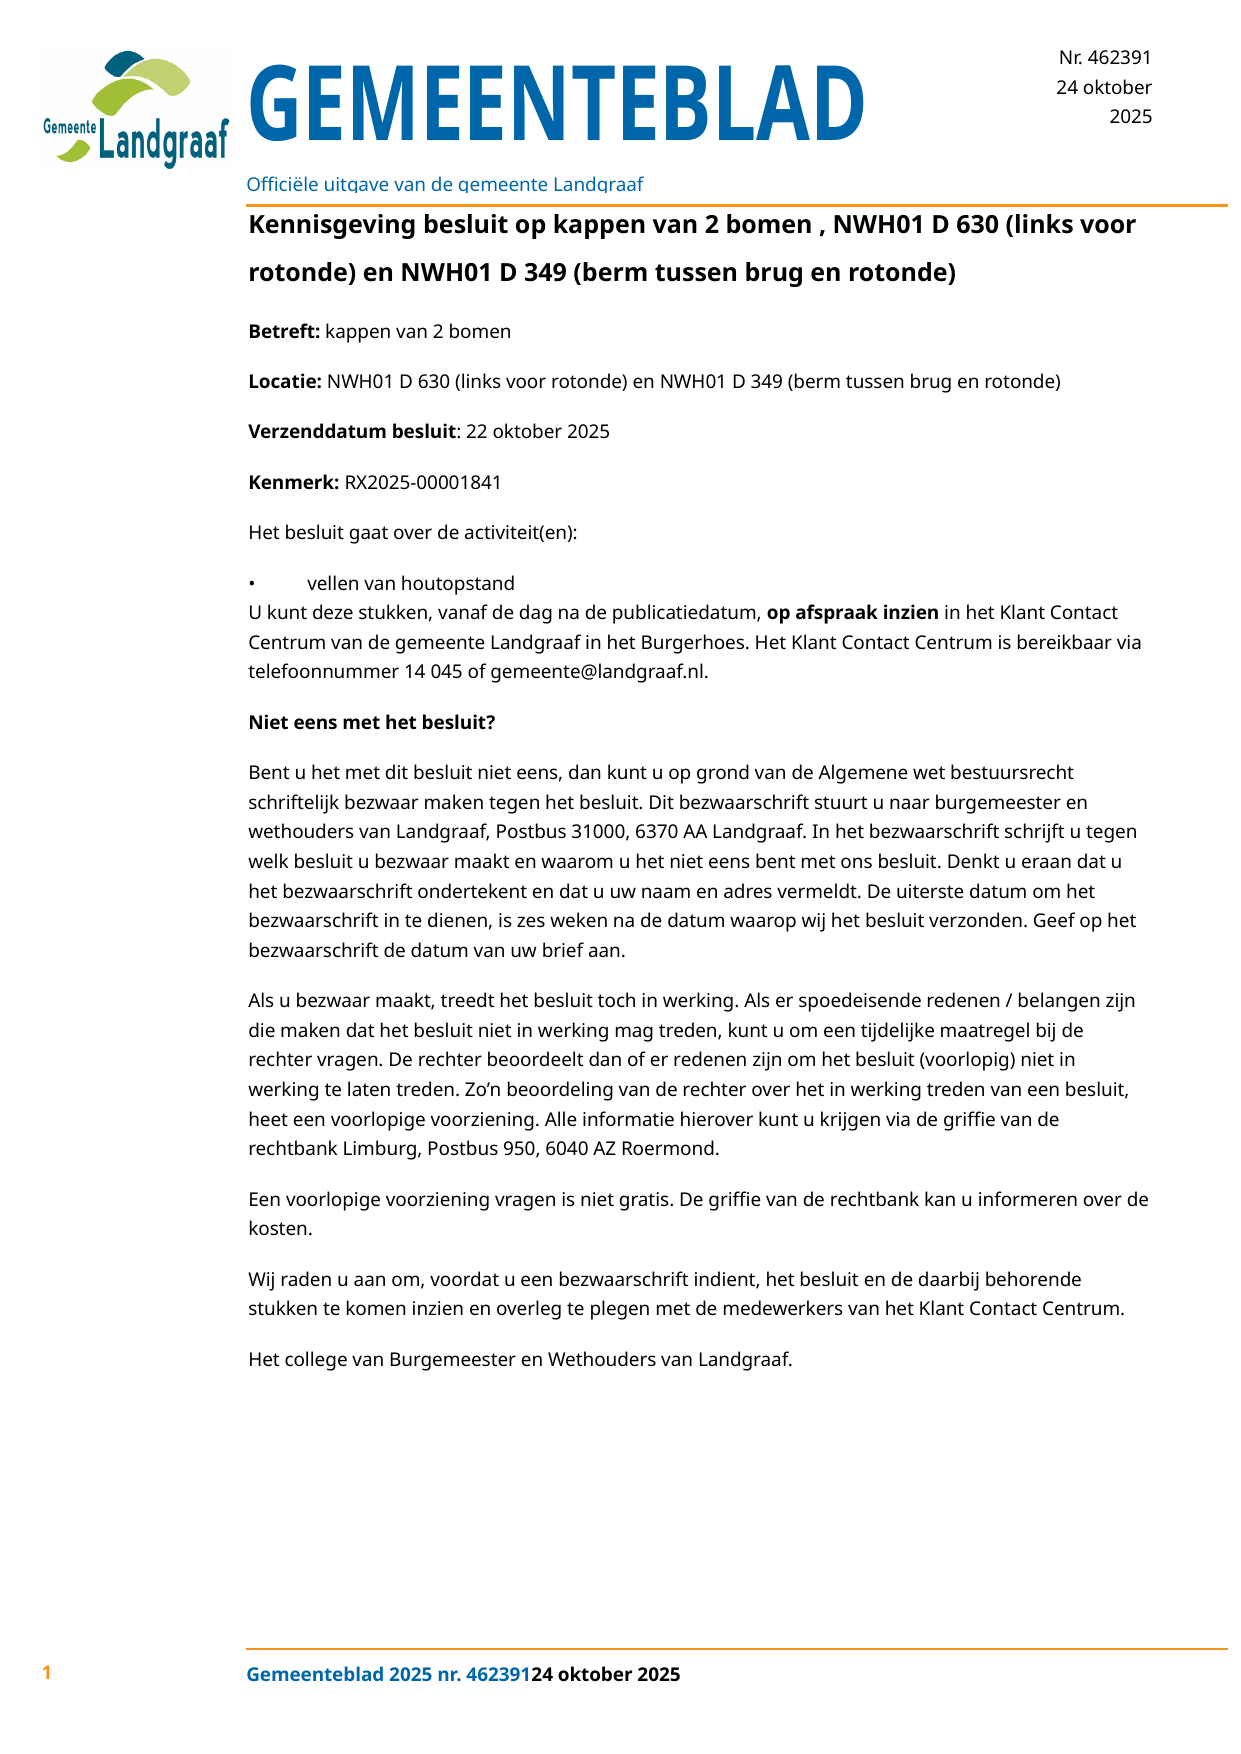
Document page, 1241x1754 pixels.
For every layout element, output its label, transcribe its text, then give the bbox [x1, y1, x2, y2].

text Bent u het met dit besluit niet eens, dan kunt u op grond van de Algemene wet bestuursrecht schriftelijk bezwaar maken tegen het besluit. Dit bezwaarschrift stuurt u naar burgemeester en wethouders van Landgraaf, Postbus 31000, 6370 AA Landgraaf. In het bezwaarschrift schrijft u tegen welk besluit u bezwaar maakt en waarom u het niet eens bent met ons besluit. Denkt u eraan dat u het bezwaarschrift ondertekent en dat u uw naam en adres vermeldt. De uiterste datum om het bezwaarschrift in te dienen, is zes weken na de datum waarop wij het besluit verzonden. Geef op het bezwaarschrift de datum van uw brief aan. [248, 759, 1152, 963]
picture [41, 47, 231, 172]
text Als u bezwaar maakt, treedt het besluit toch in werking. Als er spoedeisende redenen / belangen zijn die maken dat het besluit niet in werking mag treden, kunt u om een tijdelijke maatregel bij de rechter vragen. De rechter beoordeelt dan of er redenen zijn om het besluit (voorlopig) niet in werking te laten treden. Zo’n beoordeling van de rechter over het in werking treden van een besluit, heet een voorlopige voorziening. Alle informatie hierover kunt u krijgen via de griffie van de rechtbank Limburg, Postbus 950, 6040 AZ Roermond. [248, 987, 1152, 1161]
text U kunt deze stukken, vanaf de dag na de publicatiedatum, op afspraak inzien in het Klant Contact Centrum van de gemeente Landgraaf in het Burgerhoes. Het Klant Contact Centrum is bereikbaar via telefoonnummer 14 045 of gemeente@landgraaf.nl. [248, 599, 1152, 684]
text Het besluit gaat over de activiteit(en): [248, 519, 1152, 545]
text Locatie: NWH01 D 630 (links voor rotonde) en NWH01 D 349 (berm tussen brug en rotonde) [248, 368, 1152, 394]
text Kenmerk: RX2025-00001841 [248, 469, 1152, 495]
text Niet eens met het besluit? [248, 709, 1152, 735]
list vellen van houtopstand [248, 570, 1152, 596]
text Betreft: kappen van 2 bomen [248, 318, 1152, 344]
text Verzenddatum besluit: 22 oktober 2025 [248, 419, 1152, 444]
text Wij raden u aan om, voordat u een bezwaarschrift indient, het besluit en de daarbij behorende stukken te komen inzien en overleg te plegen met de medewerkers van het Klant Contact Centrum. [248, 1266, 1152, 1321]
text Het college van Burgemeester en Wethouders van Landgraaf. [248, 1346, 1152, 1372]
text Kennisgeving besluit op kappen van 2 bomen , NWH01 D 630 (links voor rotonde) en NWH01 D 349 (berm tussen brug en rotonde) [248, 207, 1152, 288]
text Een voorlopige voorziening vragen is niet gratis. De griffie van de rechtbank kan u informeren over de kosten. [248, 1186, 1152, 1241]
